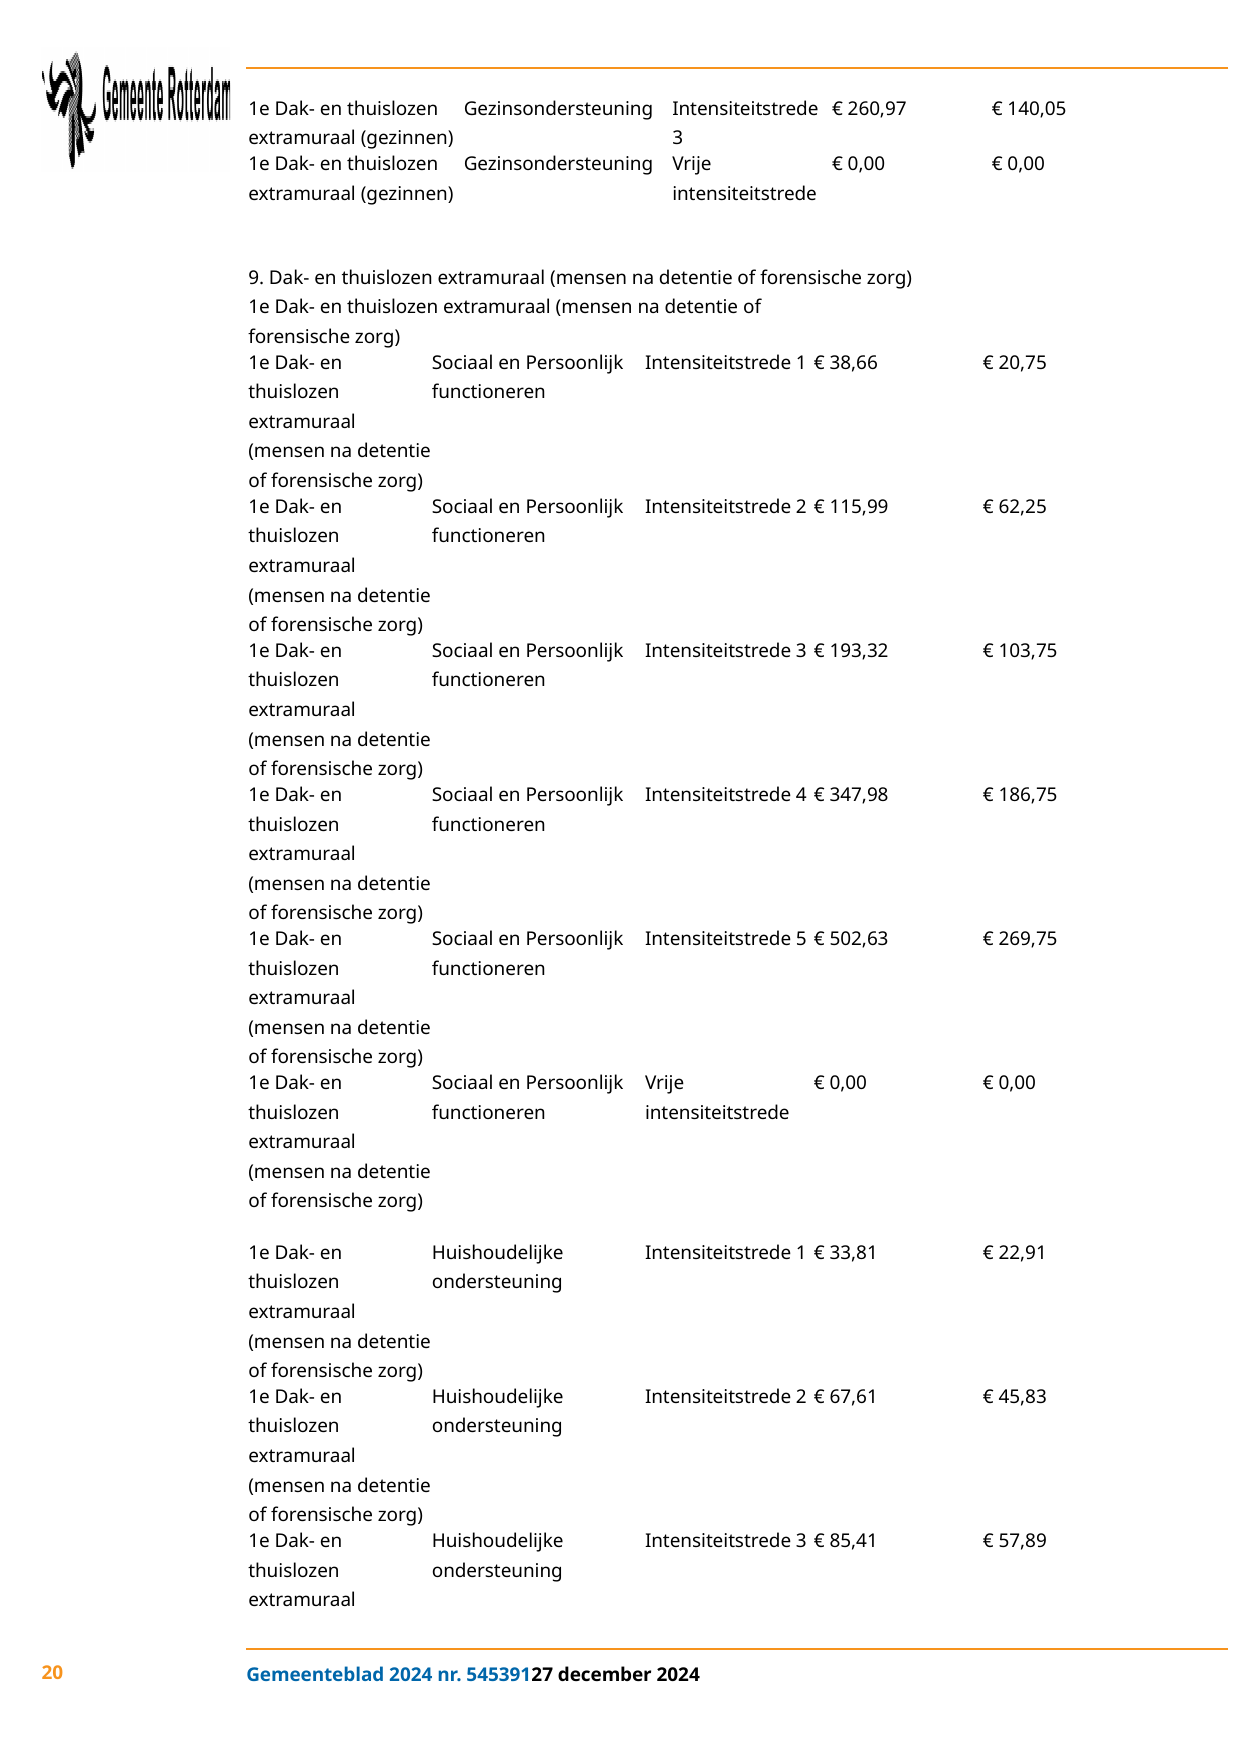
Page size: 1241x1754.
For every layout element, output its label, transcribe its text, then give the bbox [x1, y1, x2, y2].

table_cell Intensiteitstrede 1 [645, 349, 814, 493]
table_cell € 186,75 [983, 781, 1152, 925]
table_cell 1e Dak- en thuislozen extramuraal (mensen na detentie of forensische zorg) [248, 925, 432, 1069]
table_cell € 140,05 [992, 95, 1152, 150]
table_cell Sociaal en Persoonlijk functioneren [432, 925, 645, 1069]
table_cell 1e Dak- en thuislozen extramuraal (mensen na detentie of forensische zorg) [248, 349, 432, 493]
table_cell € 20,75 [983, 349, 1152, 493]
table_cell 1e Dak- en thuislozen extramuraal (gezinnen) [248, 95, 463, 150]
table_cell € 33,81 [814, 1239, 983, 1383]
table_cell € 502,63 [814, 925, 983, 1069]
table_cell Intensiteitstrede 2 [645, 493, 814, 637]
table_cell Huishoudelijke ondersteuning [432, 1383, 645, 1527]
table_cell € 45,83 [983, 1383, 1152, 1527]
table_cell [992, 205, 1152, 231]
table_cell Intensiteitstrede 3 [645, 637, 814, 781]
table_header [983, 294, 1152, 349]
table_cell Huishoudelijke ondersteuning [432, 1239, 645, 1383]
table_cell € 22,91 [983, 1239, 1152, 1383]
table_cell Intensiteitstrede 4 [645, 781, 814, 925]
text 9. Dak- en thuislozen extramuraal (mensen na detentie of forensische zorg) [248, 264, 1152, 290]
table_cell Sociaal en Persoonlijk functioneren [432, 781, 645, 925]
table_cell 1e Dak- en thuislozen extramuraal (mensen na detentie of forensische zorg) [248, 637, 432, 781]
table_cell [983, 1213, 1152, 1239]
table_cell € 269,75 [983, 925, 1152, 1069]
table_header [814, 294, 983, 349]
table_cell Intensiteitstrede 2 [645, 1383, 814, 1527]
table_cell € 0,00 [983, 1069, 1152, 1213]
table_cell Sociaal en Persoonlijk functioneren [432, 493, 645, 637]
table_cell € 115,99 [814, 493, 983, 637]
table_cell Intensiteitstrede 3 [672, 95, 832, 150]
table_cell [248, 1213, 814, 1239]
picture [41, 47, 231, 172]
table_cell [832, 205, 992, 231]
table_cell Intensiteitstrede 1 [645, 1239, 814, 1383]
table_cell € 62,25 [983, 493, 1152, 637]
table_cell € 0,00 [814, 1069, 983, 1213]
table_cell [672, 205, 832, 231]
table_cell € 67,61 [814, 1383, 983, 1527]
table_cell € 0,00 [832, 150, 992, 205]
table_cell € 38,66 [814, 349, 983, 493]
table_cell Vrije intensiteitstrede [672, 150, 832, 205]
table_cell Intensiteitstrede 5 [645, 925, 814, 1069]
table_cell 1e Dak- en thuislozen extramuraal (mensen na detentie of forensische zorg) [248, 493, 432, 637]
table_cell € 85,41 [814, 1527, 983, 1612]
table_cell [464, 205, 672, 231]
table_cell Huishoudelijke ondersteuning [432, 1527, 645, 1612]
table_cell 1e Dak- en thuislozen extramuraal (gezinnen) [248, 150, 463, 205]
table_cell Gezinsondersteuning [464, 150, 672, 205]
table_cell Intensiteitstrede 3 [645, 1527, 814, 1612]
table_cell Gezinsondersteuning [464, 95, 672, 150]
table_cell € 103,75 [983, 637, 1152, 781]
table_cell 1e Dak- en thuislozen extramuraal (mensen na detentie of forensische zorg) [248, 1383, 432, 1527]
table_cell 1e Dak- en thuislozen extramuraal [248, 1527, 432, 1612]
table_cell € 260,97 [832, 95, 992, 150]
table_cell [248, 205, 463, 231]
table_cell [814, 1213, 983, 1239]
table_cell 1e Dak- en thuislozen extramuraal (mensen na detentie of forensische zorg) [248, 1069, 432, 1213]
table_cell € 57,89 [983, 1527, 1152, 1612]
table_cell 1e Dak- en thuislozen extramuraal (mensen na detentie of forensische zorg) [248, 1239, 432, 1383]
table_cell 1e Dak- en thuislozen extramuraal (mensen na detentie of forensische zorg) [248, 781, 432, 925]
table_cell Sociaal en Persoonlijk functioneren [432, 1069, 645, 1213]
table_header 1e Dak- en thuislozen extramuraal (mensen na detentie of forensische zorg) [248, 294, 814, 349]
table_cell Sociaal en Persoonlijk functioneren [432, 637, 645, 781]
table_cell Sociaal en Persoonlijk functioneren [432, 349, 645, 493]
table_cell € 193,32 [814, 637, 983, 781]
table_cell € 347,98 [814, 781, 983, 925]
table_cell Vrije intensiteitstrede [645, 1069, 814, 1213]
table_cell € 0,00 [992, 150, 1152, 205]
